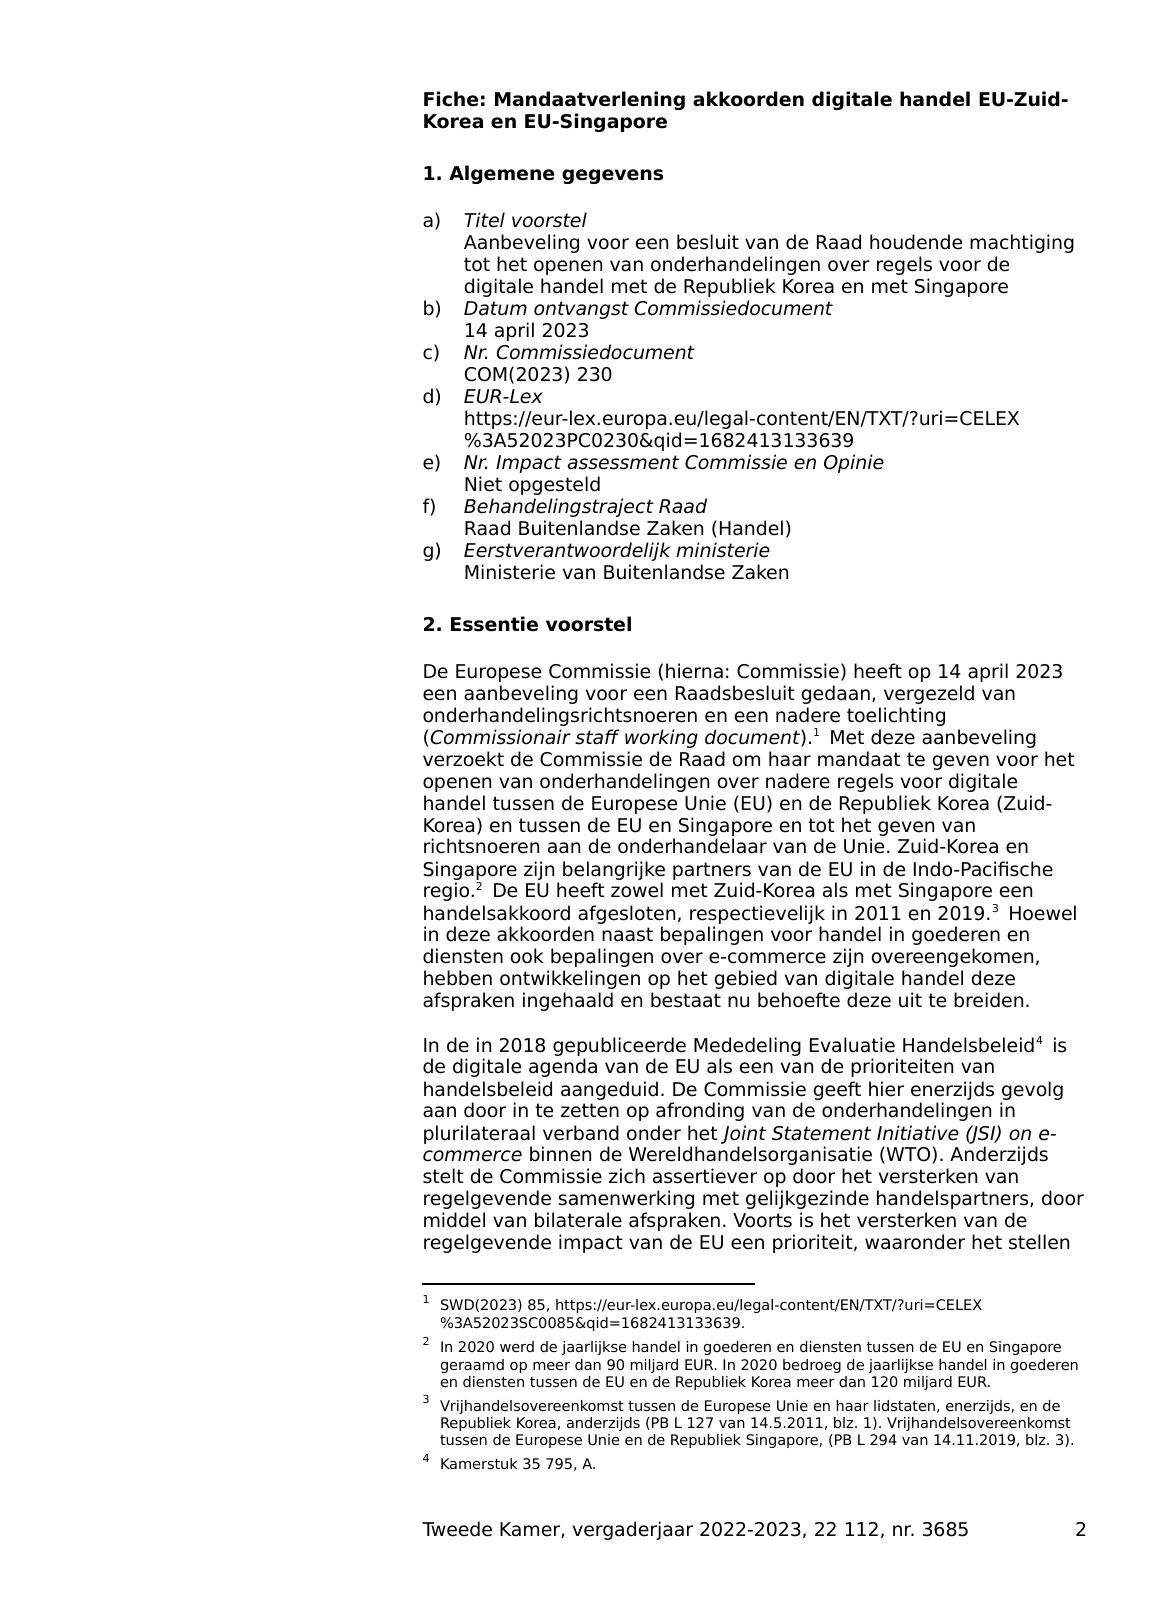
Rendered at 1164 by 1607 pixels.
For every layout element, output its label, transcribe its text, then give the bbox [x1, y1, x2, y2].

text In 2020 werd de jaarlijkse handel in goederen en diensten tussen de EU en Singapore geraamd op meer dan 90 miljard EUR. In 2020 bedroeg de jaarlijkse handel in goederen en diensten tussen de EU en de Republiek Korea meer dan 120 miljard EUR. [422, 1335, 1087, 1391]
text COM(2023) 230 [464, 364, 1087, 386]
text 14 april 2023 [464, 320, 1087, 342]
text https://eur-lex.europa.eu/legal-content/EN/TXT/?uri=CELEX%3A52023PC0230&qid=1682413133639 [464, 408, 1087, 452]
text Ministerie van Buitenlandse Zaken [464, 562, 1087, 584]
text Aanbeveling voor een besluit van de Raad houdende machtiging tot het openen van onderhandelingen over regels voor de digitale handel met de Republiek Korea en met Singapore [464, 232, 1087, 298]
subtitle 2. Essentie voorstel [422, 614, 1087, 636]
text b) Datum ontvangst Commissiedocument [422, 298, 1087, 320]
text d) EUR-Lex [422, 386, 1087, 408]
subtitle 1. Algemene gegevens [422, 163, 1087, 185]
text g) Eerstverantwoordelijk ministerie [422, 540, 1087, 562]
text a) Titel voorstel [422, 210, 1087, 232]
text f) Behandelingstraject Raad [422, 496, 1087, 518]
subtitle Fiche: Mandaatverlening akkoorden digitale handel EU-Zuid-Korea en EU-Singapore [422, 89, 1087, 133]
text In de in 2018 gepubliceerde Mededeling Evaluatie Handelsbeleid is de digitale agenda van de EU als een van de prioriteiten van handelsbeleid aangeduid. De Commissie geeft hier enerzijds gevolg aan door in te zetten op afronding van de onderhandelingen in plurilateraal verband onder het Joint Statement Initiative (JSI) on e-commerce binnen de Wereldhandelsorganisatie (WTO). Anderzijds stelt de Commissie zich assertiever op door het versterken van regelgevende samenwerking met gelijkgezinde handelspartners, door middel van bilaterale afspraken. Voorts is het versterken van de regelgevende impact van de EU een prioriteit, waaronder het stellen [422, 1034, 1087, 1254]
text e) Nr. Impact assessment Commissie en Opinie [422, 452, 1087, 474]
text De Europese Commissie (hierna: Commissie) heeft op 14 april 2023 een aanbeveling voor een Raadsbesluit gedaan, vergezeld van onderhandelingsrichtsnoeren en een nadere toelichting (Commissionair staff working document). Met deze aanbeveling verzoekt de Commissie de Raad om haar mandaat te geven voor het openen van onderhandelingen over nadere regels voor digitale handel tussen de Europese Unie (EU) en de Republiek Korea (Zuid-Korea) en tussen de EU en Singapore en tot het geven van richtsnoeren aan de onderhandelaar van de Unie. Zuid-Korea en Singapore zijn belangrijke partners van de EU in de Indo-Pacifische regio. De EU heeft zowel met Zuid-Korea als met Singapore een handelsakkoord afgesloten, respectievelijk in 2011 en 2019. Hoewel in deze akkoorden naast bepalingen voor handel in goederen en diensten ook bepalingen over e-commerce zijn overeengekomen, hebben ontwikkelingen op het gebied van digitale handel deze afspraken ingehaald en bestaat nu behoefte deze uit te breiden. [422, 661, 1087, 1012]
text Raad Buitenlandse Zaken (Handel) [464, 518, 1087, 540]
text c) Nr. Commissiedocument [422, 342, 1087, 364]
text Vrijhandelsovereenkomst tussen de Europese Unie en haar lidstaten, enerzijds, en de Republiek Korea, anderzijds (PB L 127 van 14.5.2011, blz. 1). Vrijhandelsovereenkomst tussen de Europese Unie en de Republiek Singapore, (PB L 294 van 14.11.2019, blz. 3). [422, 1393, 1087, 1449]
text SWD(2023) 85, https://eur-lex.europa.eu/legal-content/EN/TXT/?uri=CELEX%3A52023SC0085&qid=1682413133639. [422, 1293, 1087, 1332]
text Kamerstuk 35 795, A. [422, 1452, 1087, 1474]
text Niet opgesteld [464, 474, 1087, 496]
